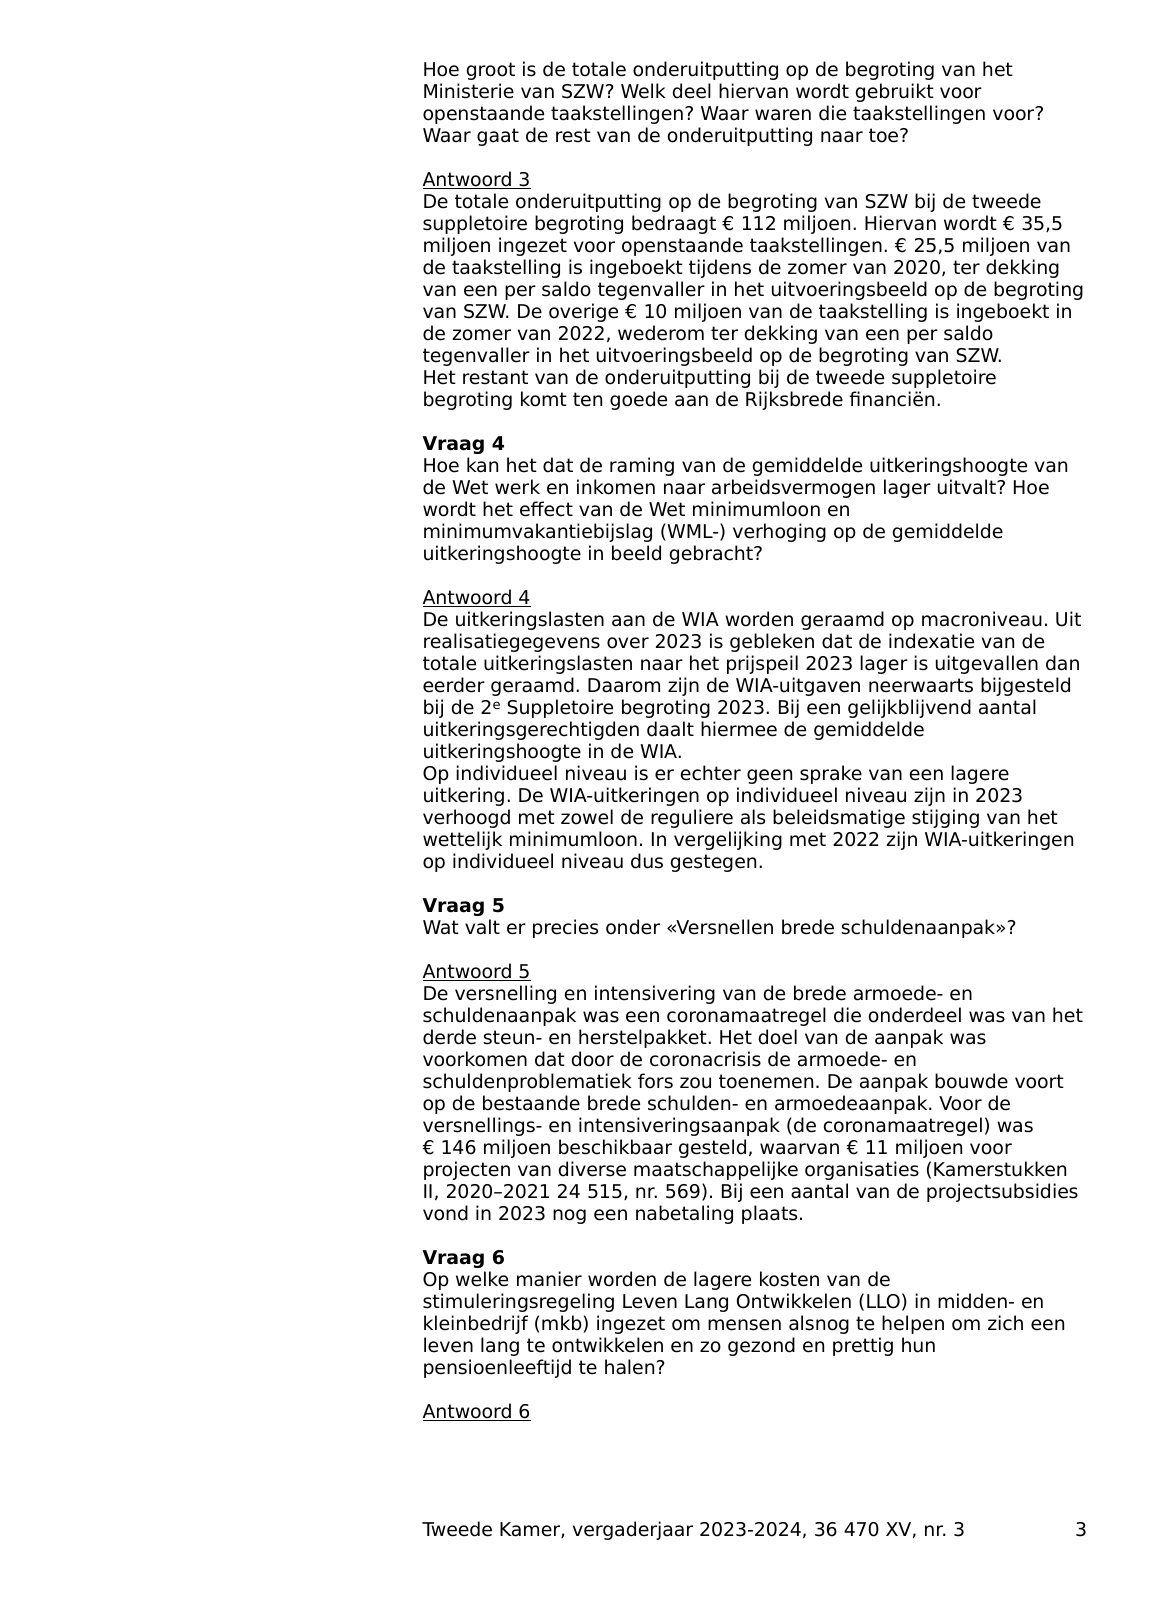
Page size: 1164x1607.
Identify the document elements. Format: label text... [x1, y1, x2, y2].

text Hoe groot is de totale onderuitputting op de begroting van het Ministerie van SZW? Welk deel hiervan wordt gebruikt voor openstaande taakstellingen? Waar waren die taakstellingen voor? Waar gaat de rest van de onderuitputting naar toe? [422, 59, 1087, 147]
text De uitkeringslasten aan de WIA worden geraamd op macroniveau. Uit realisatiegegevens over 2023 is gebleken dat de indexatie van de totale uitkeringslasten naar het prijspeil 2023 lager is uitgevallen dan eerder geraamd. Daarom zijn de WIA-uitgaven neerwaarts bijgesteld bij de 2e Suppletoire begroting 2023. Bij een gelijkblijvend aantal uitkeringsgerechtigden daalt hiermee de gemiddelde uitkeringshoogte in de WIA. [422, 609, 1087, 763]
text De versnelling en intensivering van de brede armoede- en schuldenaanpak was een coronamaatregel die onderdeel was van het derde steun- en herstelpakket. Het doel van de aanpak was voorkomen dat door de coronacrisis de armoede- en schuldenproblematiek fors zou toenemen. De aanpak bouwde voort op de bestaande brede schulden- en armoedeaanpak. Voor de versnellings- en intensiveringsaanpak (de coronamaatregel) was € 146 miljoen beschikbaar gesteld, waarvan € 11 miljoen voor projecten van diverse maatschappelijke organisaties (Kamerstukken II, 2020–2021 24 515, nr. 569). Bij een aantal van de projectsubsidies vond in 2023 nog een nabetaling plaats. [422, 983, 1087, 1225]
text Vraag 6 [422, 1247, 1087, 1269]
text Wat valt er precies onder «Versnellen brede schuldenaanpak»? [422, 917, 1087, 939]
text Hoe kan het dat de raming van de gemiddelde uitkeringshoogte van de Wet werk en inkomen naar arbeidsvermogen lager uitvalt? Hoe wordt het effect van de Wet minimumloon en minimumvakantiebijslag (WML-) verhoging op de gemiddelde uitkeringshoogte in beeld gebracht? [422, 455, 1087, 565]
text Op welke manier worden de lagere kosten van de stimuleringsregeling Leven Lang Ontwikkelen (LLO) in midden- en kleinbedrijf (mkb) ingezet om mensen alsnog te helpen om zich een leven lang te ontwikkelen en zo gezond en prettig hun pensioenleeftijd te halen? [422, 1269, 1087, 1379]
text De totale onderuitputting op de begroting van SZW bij de tweede suppletoire begroting bedraagt € 112 miljoen. Hiervan wordt € 35,5 miljoen ingezet voor openstaande taakstellingen. € 25,5 miljoen van de taakstelling is ingeboekt tijdens de zomer van 2020, ter dekking van een per saldo tegenvaller in het uitvoeringsbeeld op de begroting van SZW. De overige € 10 miljoen van de taakstelling is ingeboekt in de zomer van 2022, wederom ter dekking van een per saldo tegenvaller in het uitvoeringsbeeld op de begroting van SZW. [422, 191, 1087, 367]
text Op individueel niveau is er echter geen sprake van een lagere uitkering. De WIA-uitkeringen op individueel niveau zijn in 2023 verhoogd met zowel de reguliere als beleidsmatige stijging van het wettelijk minimumloon. In vergelijking met 2022 zijn WIA-uitkeringen op individueel niveau dus gestegen. [422, 763, 1087, 873]
text Antwoord 4 [422, 587, 1087, 609]
text Antwoord 3 [422, 169, 1087, 191]
text Vraag 4 [422, 433, 1087, 455]
text Antwoord 5 [422, 961, 1087, 983]
text Het restant van de onderuitputting bij de tweede suppletoire begroting komt ten goede aan de Rijksbrede financiën. [422, 367, 1087, 411]
text Antwoord 6 [422, 1401, 1087, 1423]
text Vraag 5 [422, 895, 1087, 917]
